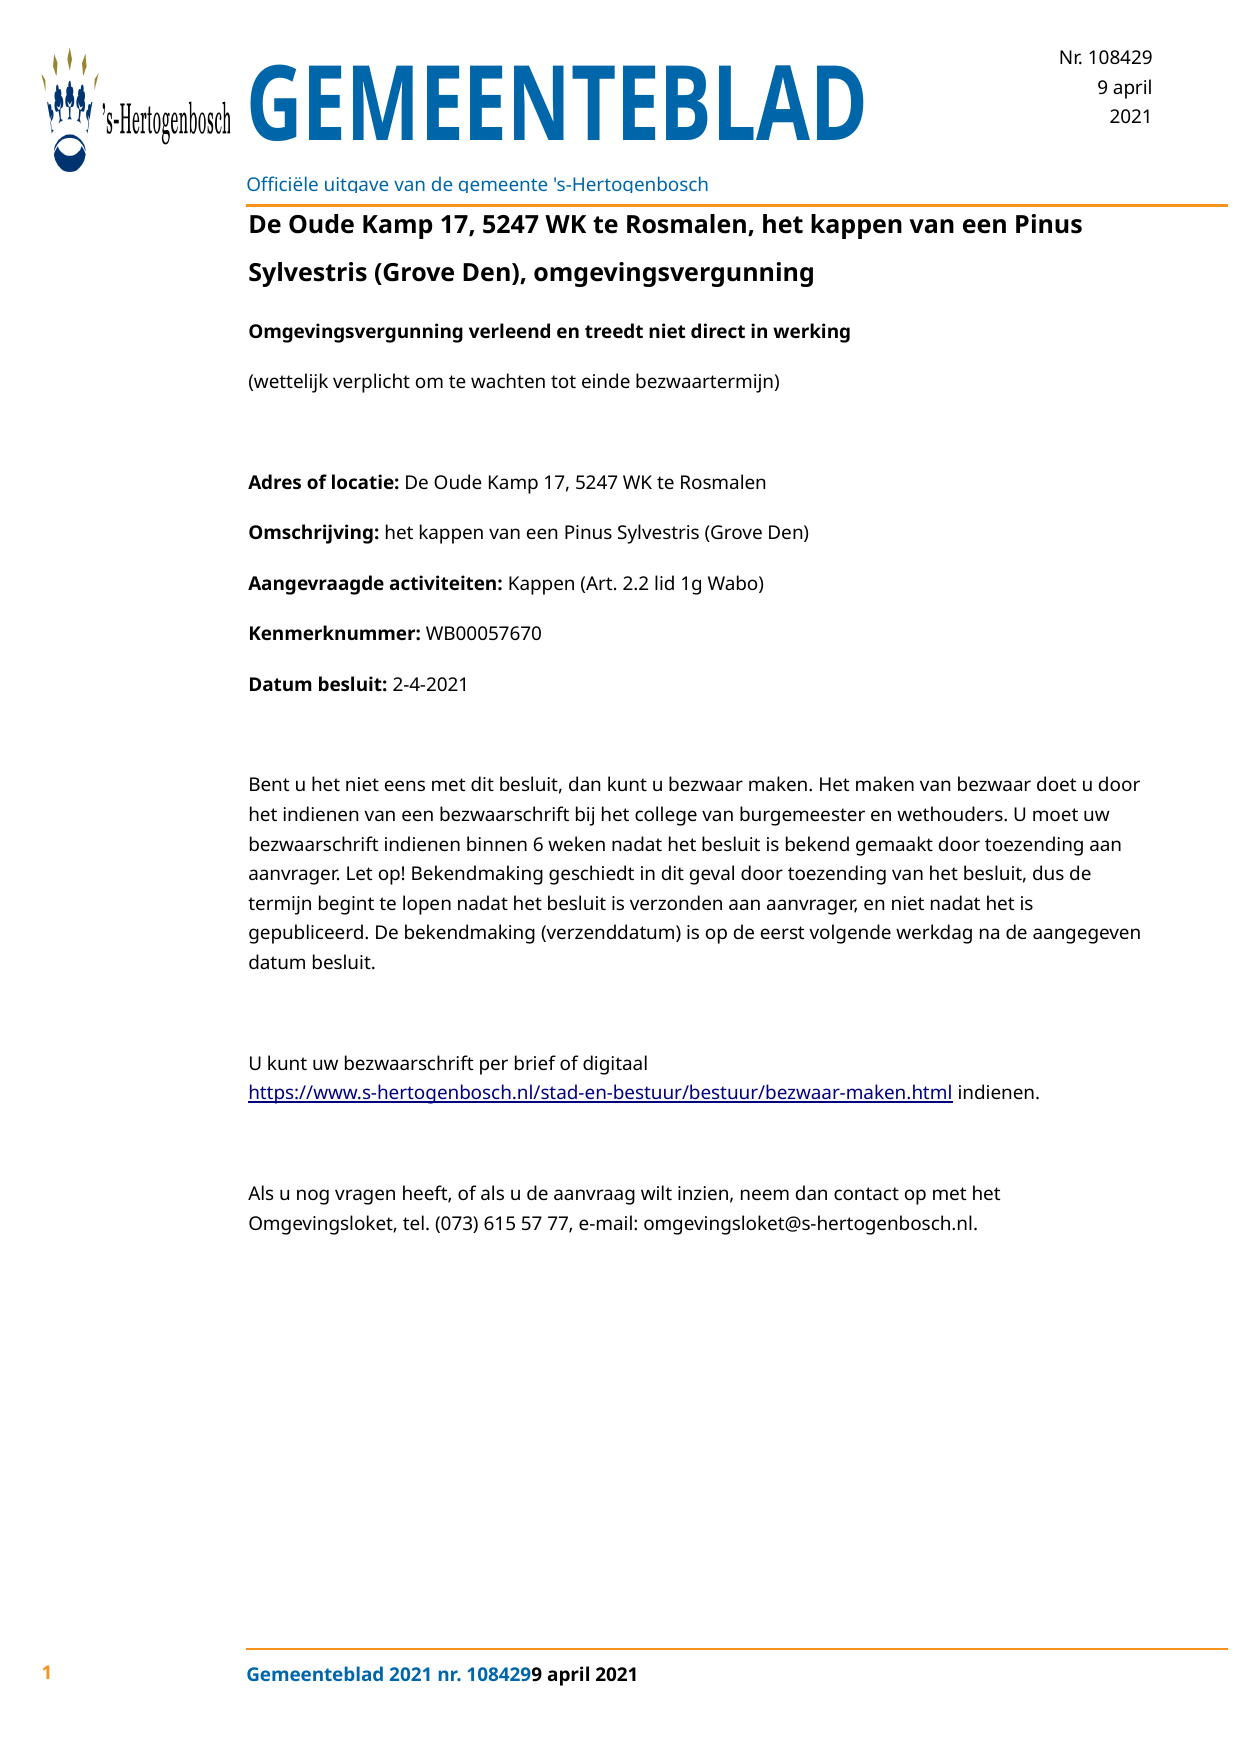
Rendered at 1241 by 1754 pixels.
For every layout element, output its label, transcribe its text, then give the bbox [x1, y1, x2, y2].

picture [41, 47, 231, 172]
text Omgevingsvergunning verleend en treedt niet direct in werking [248, 318, 1152, 344]
text Aangevraagde activiteiten: Kappen (Art. 2.2 lid 1g Wabo) [248, 570, 1152, 596]
text Bent u het niet eens met dit besluit, dan kunt u bezwaar maken. Het maken van bezwaar doet u door het indienen van een bezwaarschrift bij het college van burgemeester en wethouders. U moet uw bezwaarschrift indienen binnen 6 weken nadat het besluit is bekend gemaakt door toezending aan aanvrager. Let op! Bekendmaking geschiedt in dit geval door toezending van het besluit, dus de termijn begint te lopen nadat het besluit is verzonden aan aanvrager, en niet nadat het is gepubliceerd. De bekendmaking (verzenddatum) is op de eerst volgende werkdag na de aangegeven datum besluit. [248, 772, 1152, 975]
text Als u nog vragen heeft, of als u de aanvraag wilt inzien, neem dan contact op met het Omgevingsloket, tel. (073) 615 57 77, e-mail: omgevingsloket@s-hertogenbosch.nl. [248, 1180, 1152, 1236]
text Datum besluit: 2-4-2021 [248, 671, 1152, 697]
text Omschrijving: het kappen van een Pinus Sylvestris (Grove Den) [248, 519, 1152, 545]
text U kunt uw bezwaarschrift per brief of digitaal https://www.s-hertogenbosch.nl/stad-en-bestuur/bestuur/bezwaar-maken.html indienen. [248, 1050, 1152, 1105]
text Adres of locatie: De Oude Kamp 17, 5247 WK te Rosmalen [248, 469, 1152, 495]
text Kenmerknummer: WB00057670 [248, 620, 1152, 646]
text De Oude Kamp 17, 5247 WK te Rosmalen, het kappen van een Pinus Sylvestris (Grove Den), omgevingsvergunning [248, 207, 1152, 288]
text (wettelijk verplicht om te wachten tot einde bezwaartermijn) [248, 368, 1152, 394]
